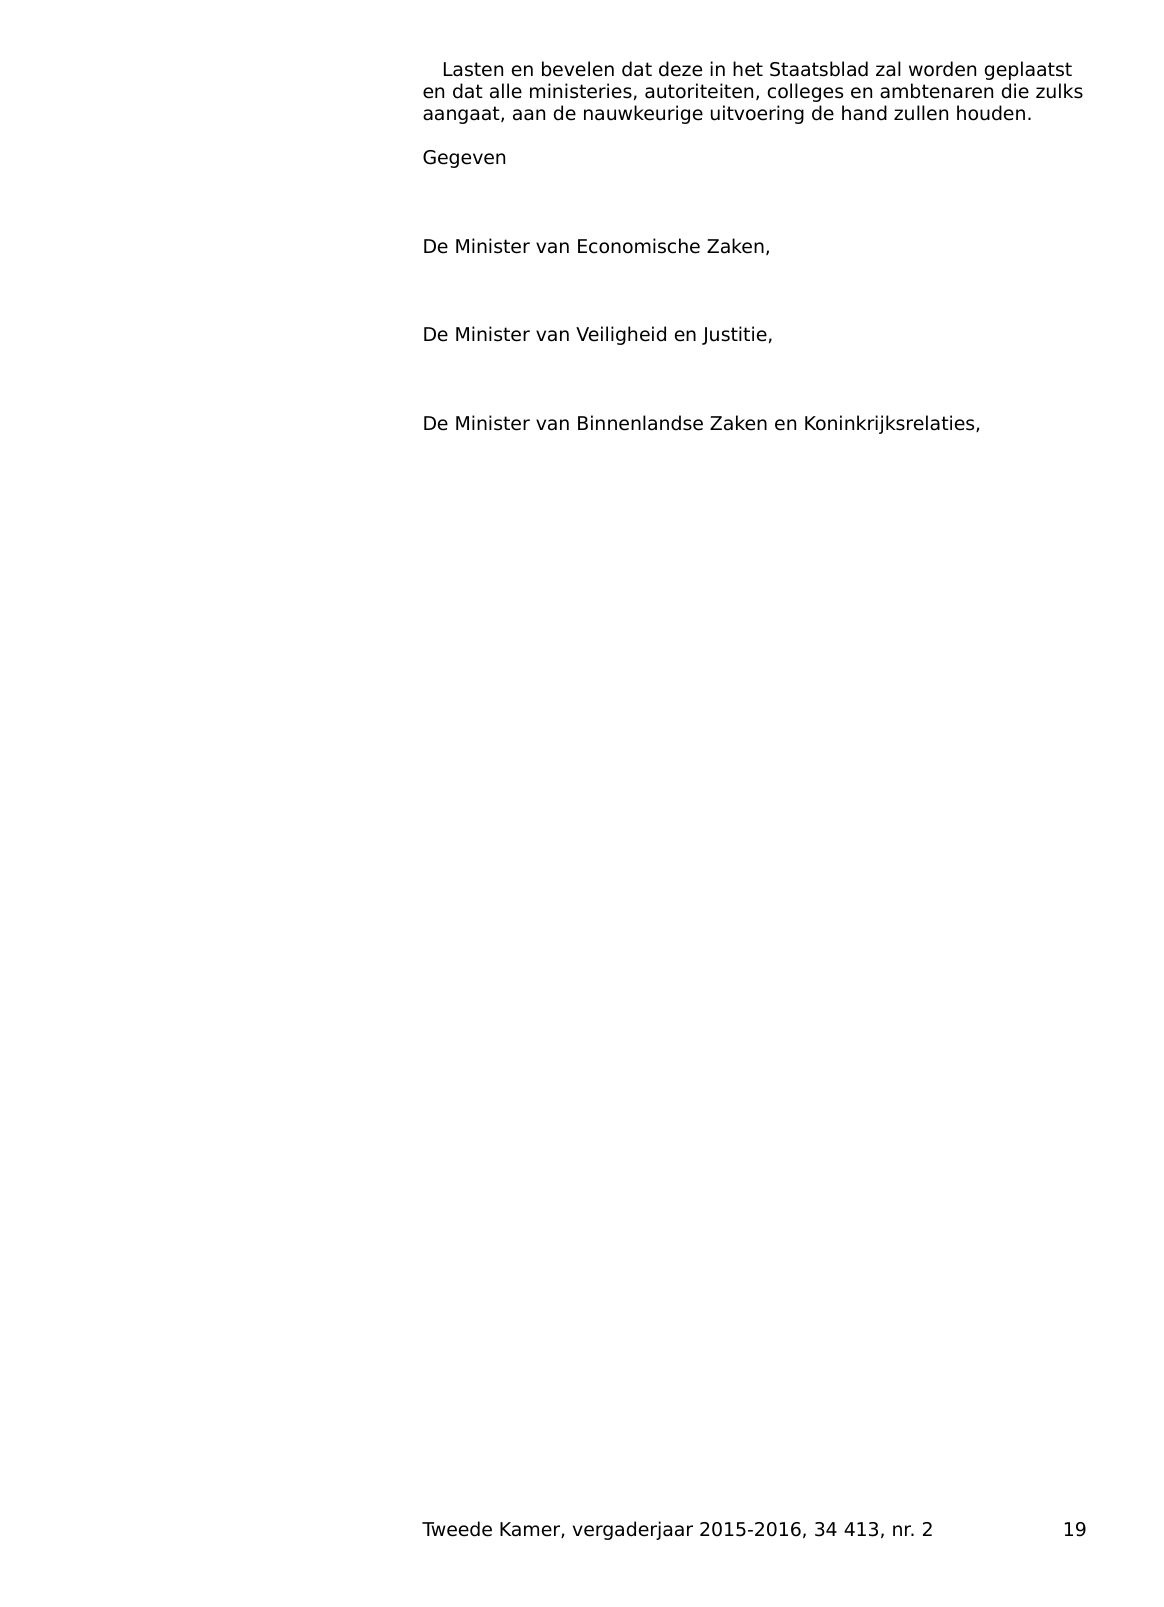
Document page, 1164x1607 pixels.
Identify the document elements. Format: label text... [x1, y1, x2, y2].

text De Minister van Binnenlandse Zaken en Koninkrijksrelaties, [422, 413, 1087, 435]
text Gegeven [422, 147, 1087, 169]
text Lasten en bevelen dat deze in het Staatsblad zal worden geplaatst en dat alle ministeries, autoriteiten, colleges en ambtenaren die zulks aangaat, aan de nauwkeurige uitvoering de hand zullen houden. [422, 59, 1087, 125]
text De Minister van Economische Zaken, [422, 236, 1087, 258]
text De Minister van Veiligheid en Justitie, [422, 324, 1087, 346]
